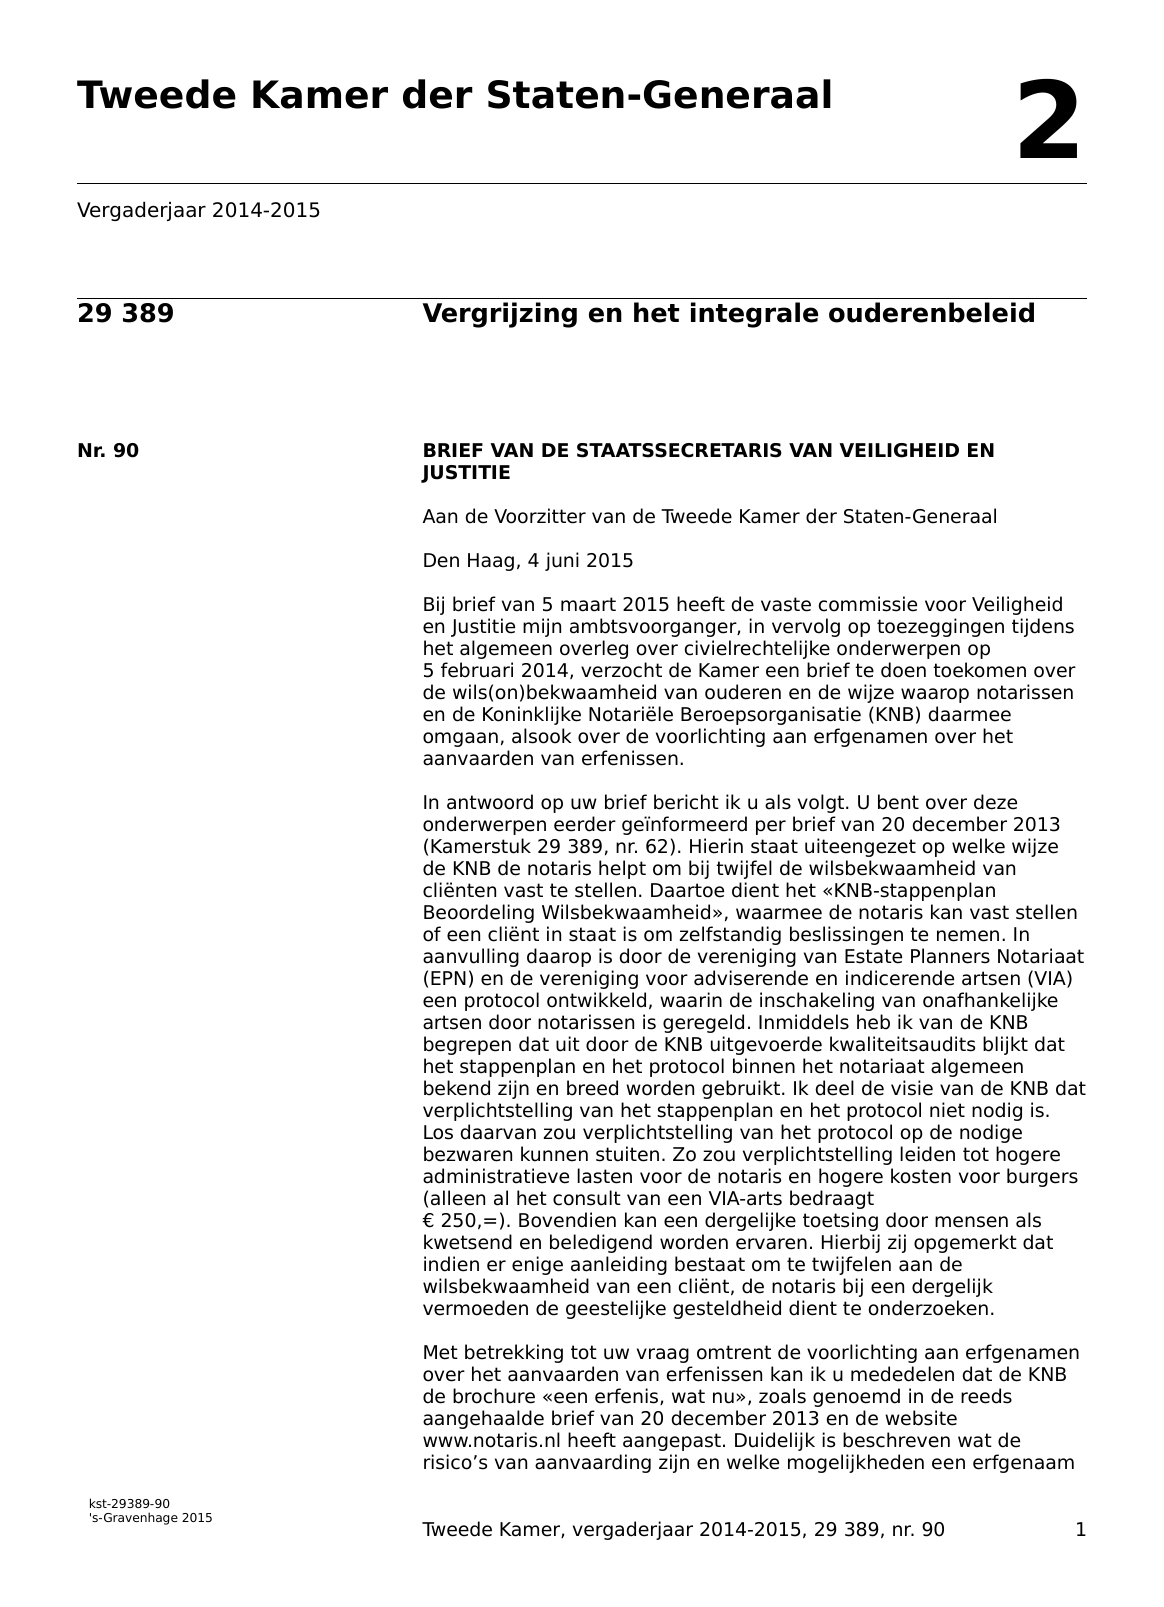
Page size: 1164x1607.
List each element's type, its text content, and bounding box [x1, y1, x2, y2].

subtitle Nr. 90 BRIEF VAN DE STAATSSECRETARIS VAN VEILIGHEID EN JUSTITIE [77, 440, 1087, 484]
text kst-29389-90 [88, 1497, 323, 1511]
text Bij brief van 5 maart 2015 heeft de vaste commissie voor Veiligheid en Justitie mijn ambtsvoorganger, in vervolg op toezeggingen tijdens het algemeen overleg over civielrechtelijke onderwerpen op 5 februari 2014, verzocht de Kamer een brief te doen toekomen over de wils(on)bekwaamheid van ouderen en de wijze waarop notarissen en de Koninklijke Notariële Beroepsorganisatie (KNB) daarmee omgaan, alsook over de voorlichting aan erfgenamen over het aanvaarden van erfenissen. [422, 594, 1087, 770]
text Den Haag, 4 juni 2015 [422, 550, 1087, 572]
text In antwoord op uw brief bericht ik u als volgt. U bent over deze onderwerpen eerder geïnformeerd per brief van 20 december 2013 (Kamerstuk 29 389, nr. 62). Hierin staat uiteengezet op welke wijze de KNB de notaris helpt om bij twijfel de wilsbekwaamheid van cliënten vast te stellen. Daartoe dient het «KNB-stappenplan Beoordeling Wilsbekwaamheid», waarmee de notaris kan vast stellen of een cliënt in staat is om zelfstandig beslissingen te nemen. In aanvulling daarop is door de vereniging van Estate Planners Notariaat (EPN) en de vereniging voor adviserende en indicerende artsen (VIA) een protocol ontwikkeld, waarin de inschakeling van onafhankelijke artsen door notarissen is geregeld. Inmiddels heb ik van de KNB begrepen dat uit door de KNB uitgevoerde kwaliteitsaudits blijkt dat het stappenplan en het protocol binnen het notariaat algemeen bekend zijn en breed worden gebruikt. Ik deel de visie van de KNB dat verplichtstelling van het stappenplan en het protocol niet nodig is. Los daarvan zou verplichtstelling van het protocol op de nodige bezwaren kunnen stuiten. Zo zou verplichtstelling leiden tot hogere administratieve lasten voor de notaris en hogere kosten voor burgers (alleen al het consult van een VIA-arts bedraagt [422, 792, 1087, 1210]
table_header Tweede Kamer der Staten-Generaal [77, 59, 886, 183]
subtitle 29 389 Vergrijzing en het integrale ouderenbeleid [77, 299, 1087, 329]
text Aan de Voorzitter van de Tweede Kamer der Staten-Generaal [422, 506, 1087, 528]
text € 250,=). Bovendien kan een dergelijke toetsing door mensen als kwetsend en beledigend worden ervaren. Hierbij zij opgemerkt dat indien er enige aanleiding bestaat om te twijfelen aan de wilsbekwaamheid van een cliënt, de notaris bij een dergelijk vermoeden de geestelijke gesteldheid dient te onderzoeken. [422, 1210, 1087, 1320]
table_header 2 [886, 59, 1087, 183]
text Met betrekking tot uw vraag omtrent de voorlichting aan erfgenamen over het aanvaarden van erfenissen kan ik u mededelen dat de KNB de brochure «een erfenis, wat nu», zoals genoemd in de reeds aangehaalde brief van 20 december 2013 en de website www.notaris.nl heeft aangepast. Duidelijk is beschreven wat de risico’s van aanvaarding zijn en welke mogelijkheden een erfgenaam [422, 1342, 1087, 1474]
table_cell Vergaderjaar 2014-2015 [77, 184, 1087, 298]
text 's-Gravenhage 2015 [88, 1511, 323, 1525]
